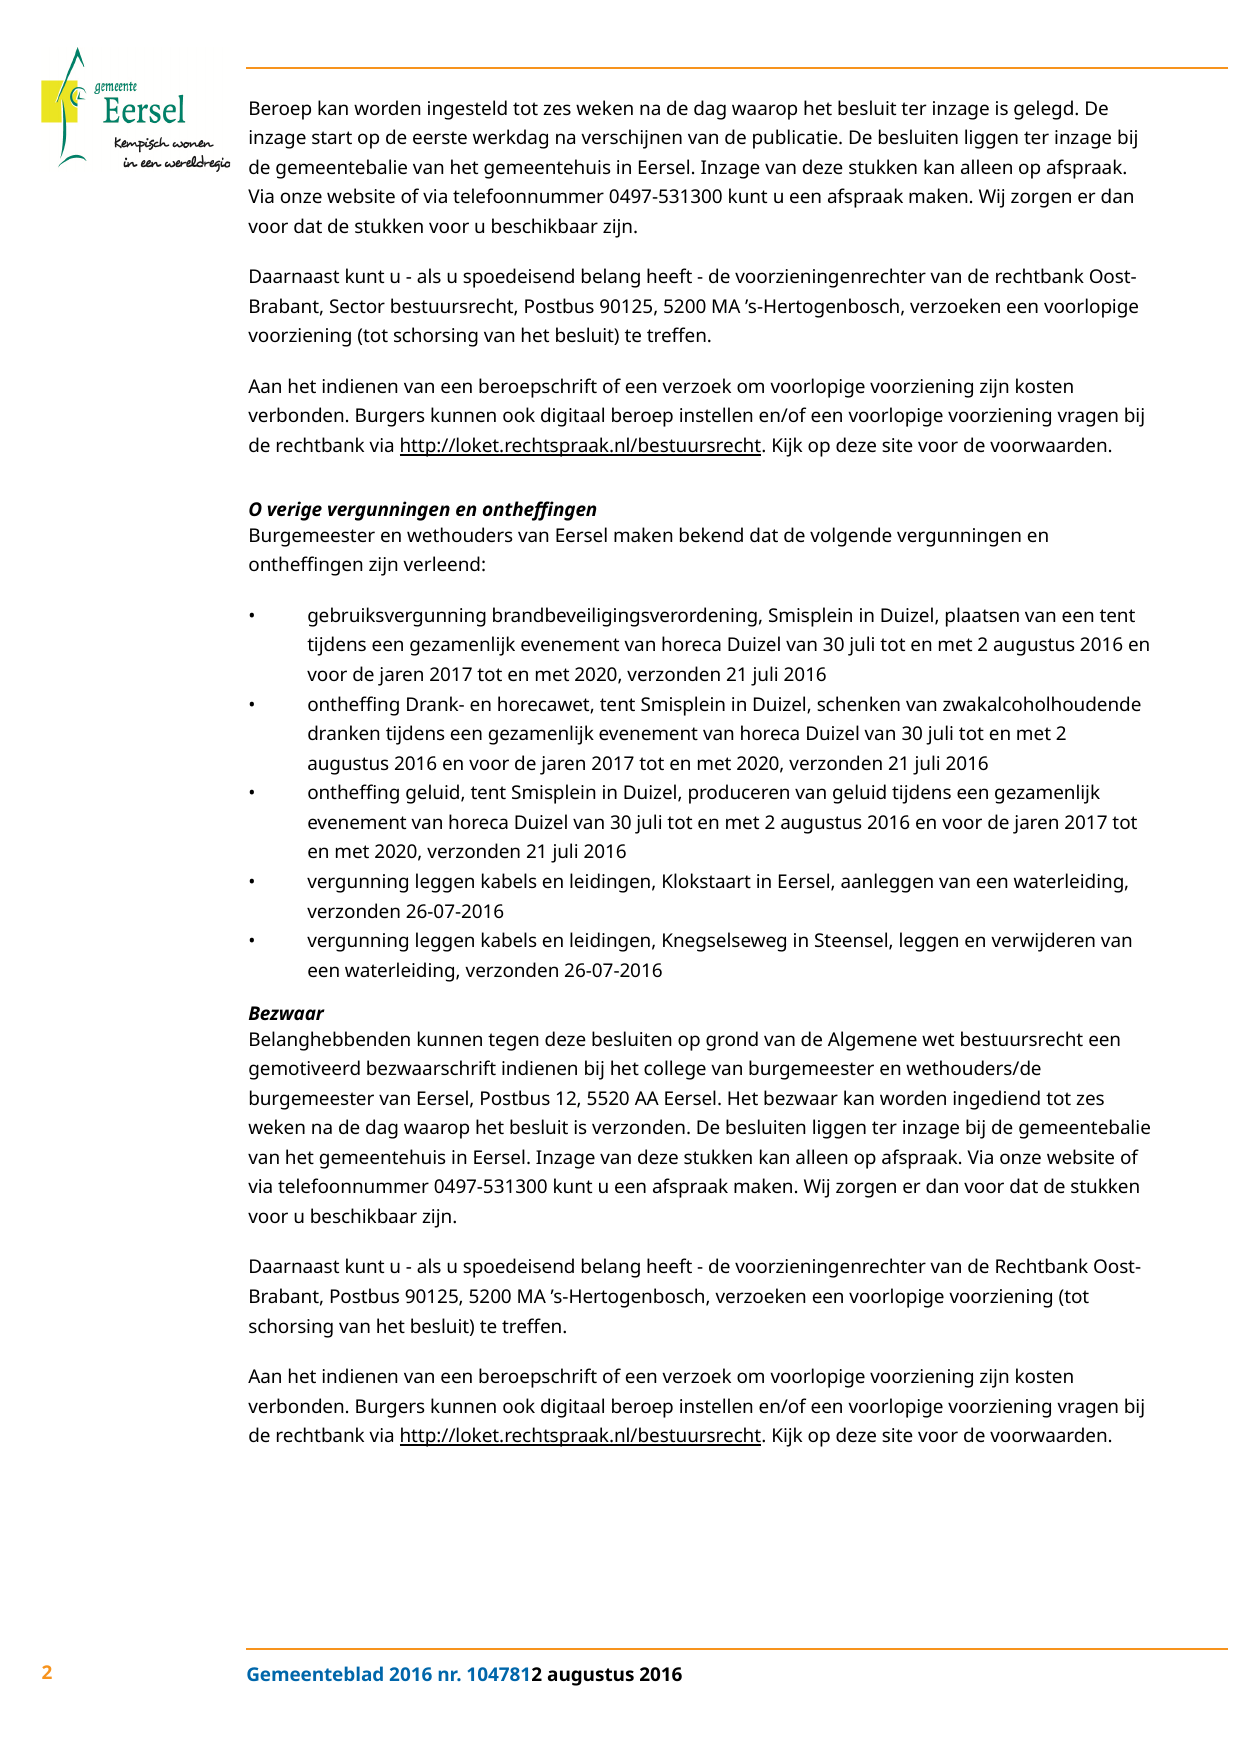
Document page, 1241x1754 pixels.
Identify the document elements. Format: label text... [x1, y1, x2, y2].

text Bezwaar [248, 1000, 1152, 1026]
text Daarnaast kunt u - als u spoedeisend belang heeft - de voorzieningenrechter van de rechtbank Oost-Brabant, Sector bestuursrecht, Postbus 90125, 5200 MA ’s-Hertogenbosch, verzoeken een voorlopige voorziening (tot schorsing van het besluit) te treffen. [248, 263, 1152, 348]
list ontheffing Drank- en horecawet, tent Smisplein in Duizel, schenken van zwakalcoholhoudende dranken tijdens een gezamenlijk evenement van horeca Duizel van 30 juli tot en met 2 augustus 2016 en voor de jaren 2017 tot en met 2020, verzonden 21 juli 2016 [248, 691, 1152, 776]
text Belanghebbenden kunnen tegen deze besluiten op grond van de Algemene wet bestuursrecht een gemotiveerd bezwaarschrift indienen bij het college van burgemeester en wethouders/de burgemeester van Eersel, Postbus 12, 5520 AA Eersel. Het bezwaar kan worden ingediend tot zes weken na de dag waarop het besluit is verzonden. De besluiten liggen ter inzage bij de gemeentebalie van het gemeentehuis in Eersel. Inzage van deze stukken kan alleen op afspraak. Via onze website of via telefoonnummer 0497-531300 kunt u een afspraak maken. Wij zorgen er dan voor dat de stukken voor u beschikbaar zijn. [248, 1026, 1152, 1229]
text Aan het indienen van een beroepschrift of een verzoek om voorlopige voorziening zijn kosten verbonden. Burgers kunnen ook digitaal beroep instellen en/of een voorlopige voorziening vragen bij de rechtbank via http://loket.rechtspraak.nl/bestuursrecht. Kijk op deze site voor de voorwaarden. [248, 373, 1152, 458]
text Burgemeester en wethouders van Eersel maken bekend dat de volgende vergunningen en ontheffingen zijn verleend: [248, 522, 1152, 577]
text Aan het indienen van een beroepschrift of een verzoek om voorlopige voorziening zijn kosten verbonden. Burgers kunnen ook digitaal beroep instellen en/of een voorlopige voorziening vragen bij de rechtbank via http://loket.rechtspraak.nl/bestuursrecht. Kijk op deze site voor de voorwaarden. [248, 1363, 1152, 1448]
picture [41, 47, 231, 172]
text Daarnaast kunt u - als u spoedeisend belang heeft - de voorzieningenrechter van de Rechtbank Oost-Brabant, Postbus 90125, 5200 MA ’s-Hertogenbosch, verzoeken een voorlopige voorziening (tot schorsing van het besluit) te treffen. [248, 1254, 1152, 1339]
list vergunning leggen kabels en leidingen, Klokstaart in Eersel, aanleggen van een waterleiding, verzonden 26-07-2016 [248, 868, 1152, 923]
list vergunning leggen kabels en leidingen, Knegselseweg in Steensel, leggen en verwijderen van een waterleiding, verzonden 26-07-2016 [248, 927, 1152, 983]
text Beroep kan worden ingesteld tot zes weken na de dag waarop het besluit ter inzage is gelegd. De inzage start op de eerste werkdag na verschijnen van de publicatie. De besluiten liggen ter inzage bij de gemeentebalie van het gemeentehuis in Eersel. Inzage van deze stukken kan alleen op afspraak. Via onze website of via telefoonnummer 0497-531300 kunt u een afspraak maken. Wij zorgen er dan voor dat de stukken voor u beschikbaar zijn. [248, 95, 1152, 239]
text O verige vergunningen en ontheffingen [248, 496, 1152, 522]
list ontheffing geluid, tent Smisplein in Duizel, produceren van geluid tijdens een gezamenlijk evenement van horeca Duizel van 30 juli tot en met 2 augustus 2016 en voor de jaren 2017 tot en met 2020, verzonden 21 juli 2016 [248, 779, 1152, 864]
list gebruiksvergunning brandbeveiligingsverordening, Smisplein in Duizel, plaatsen van een tent tijdens een gezamenlijk evenement van horeca Duizel van 30 juli tot en met 2 augustus 2016 en voor de jaren 2017 tot en met 2020, verzonden 21 juli 2016 [248, 602, 1152, 687]
